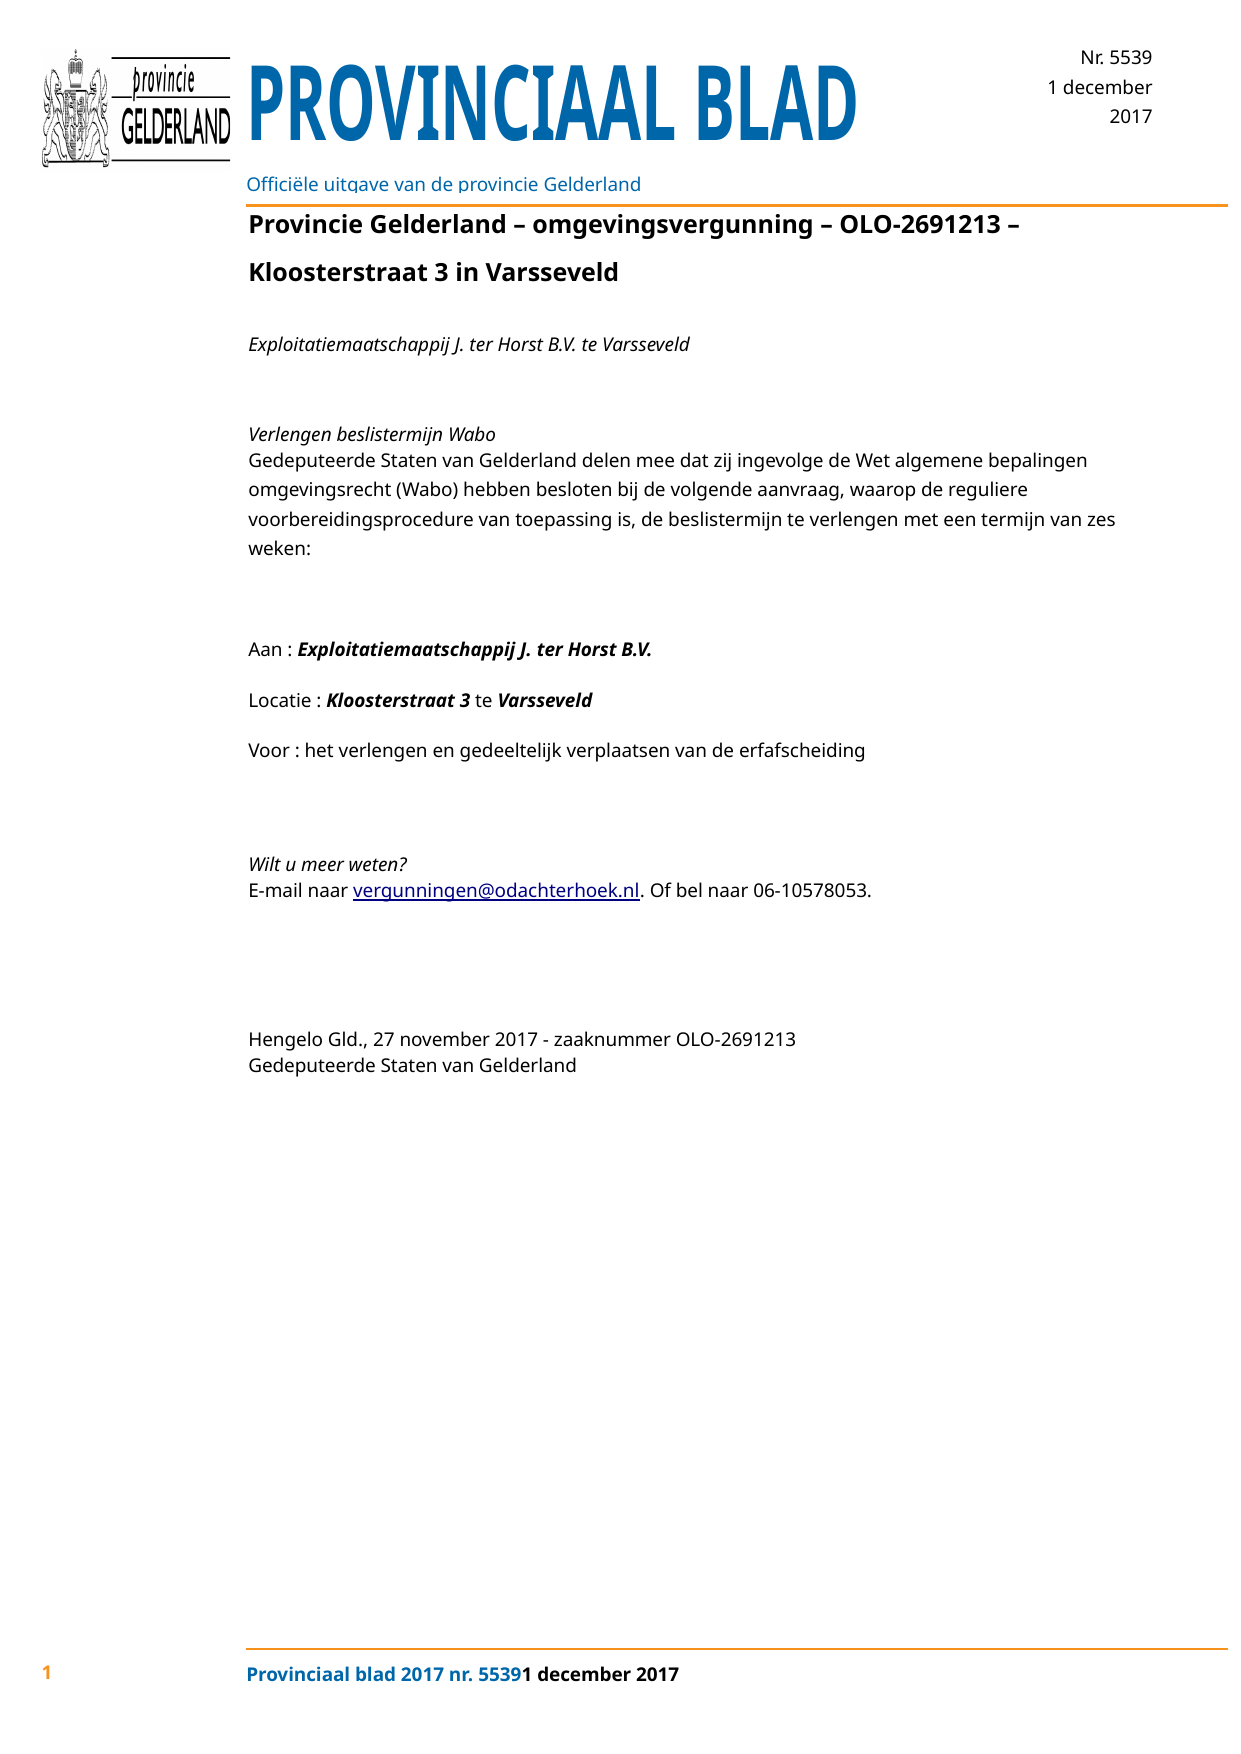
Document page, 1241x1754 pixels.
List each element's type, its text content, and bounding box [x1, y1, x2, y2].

text Voor : het verlengen en gedeeltelijk verplaatsen van de erfafscheiding [248, 737, 1152, 763]
text E-mail naar vergunningen@odachterhoek.nl. Of bel naar 06-10578053. [248, 877, 1152, 903]
text Gedeputeerde Staten van Gelderland [248, 1052, 1152, 1077]
picture [41, 47, 231, 172]
text Aan : Exploitatiemaatschappij J. ter Horst B.V. [248, 636, 1152, 662]
text Locatie : Kloosterstraat 3 te Varsseveld [248, 687, 1152, 713]
text Wilt u meer weten? [248, 852, 1152, 877]
text Exploitatiemaatschappij J. ter Horst B.V. te Varsseveld [248, 331, 1152, 357]
text Verlengen beslistermijn Wabo [248, 421, 1152, 447]
text Provincie Gelderland – omgevingsvergunning – OLO-2691213 – Kloosterstraat 3 in Varsseveld [248, 207, 1152, 288]
text Gedeputeerde Staten van Gelderland delen mee dat zij ingevolge de Wet algemene bepalingen omgevingsrecht (Wabo) hebben besloten bij de volgende aanvraag, waarop de reguliere voorbereidingsprocedure van toepassing is, de beslistermijn te verlengen met een termijn van zes weken: [248, 447, 1152, 561]
text Hengelo Gld., 27 november 2017 - zaaknummer OLO-2691213 [248, 1026, 1152, 1052]
